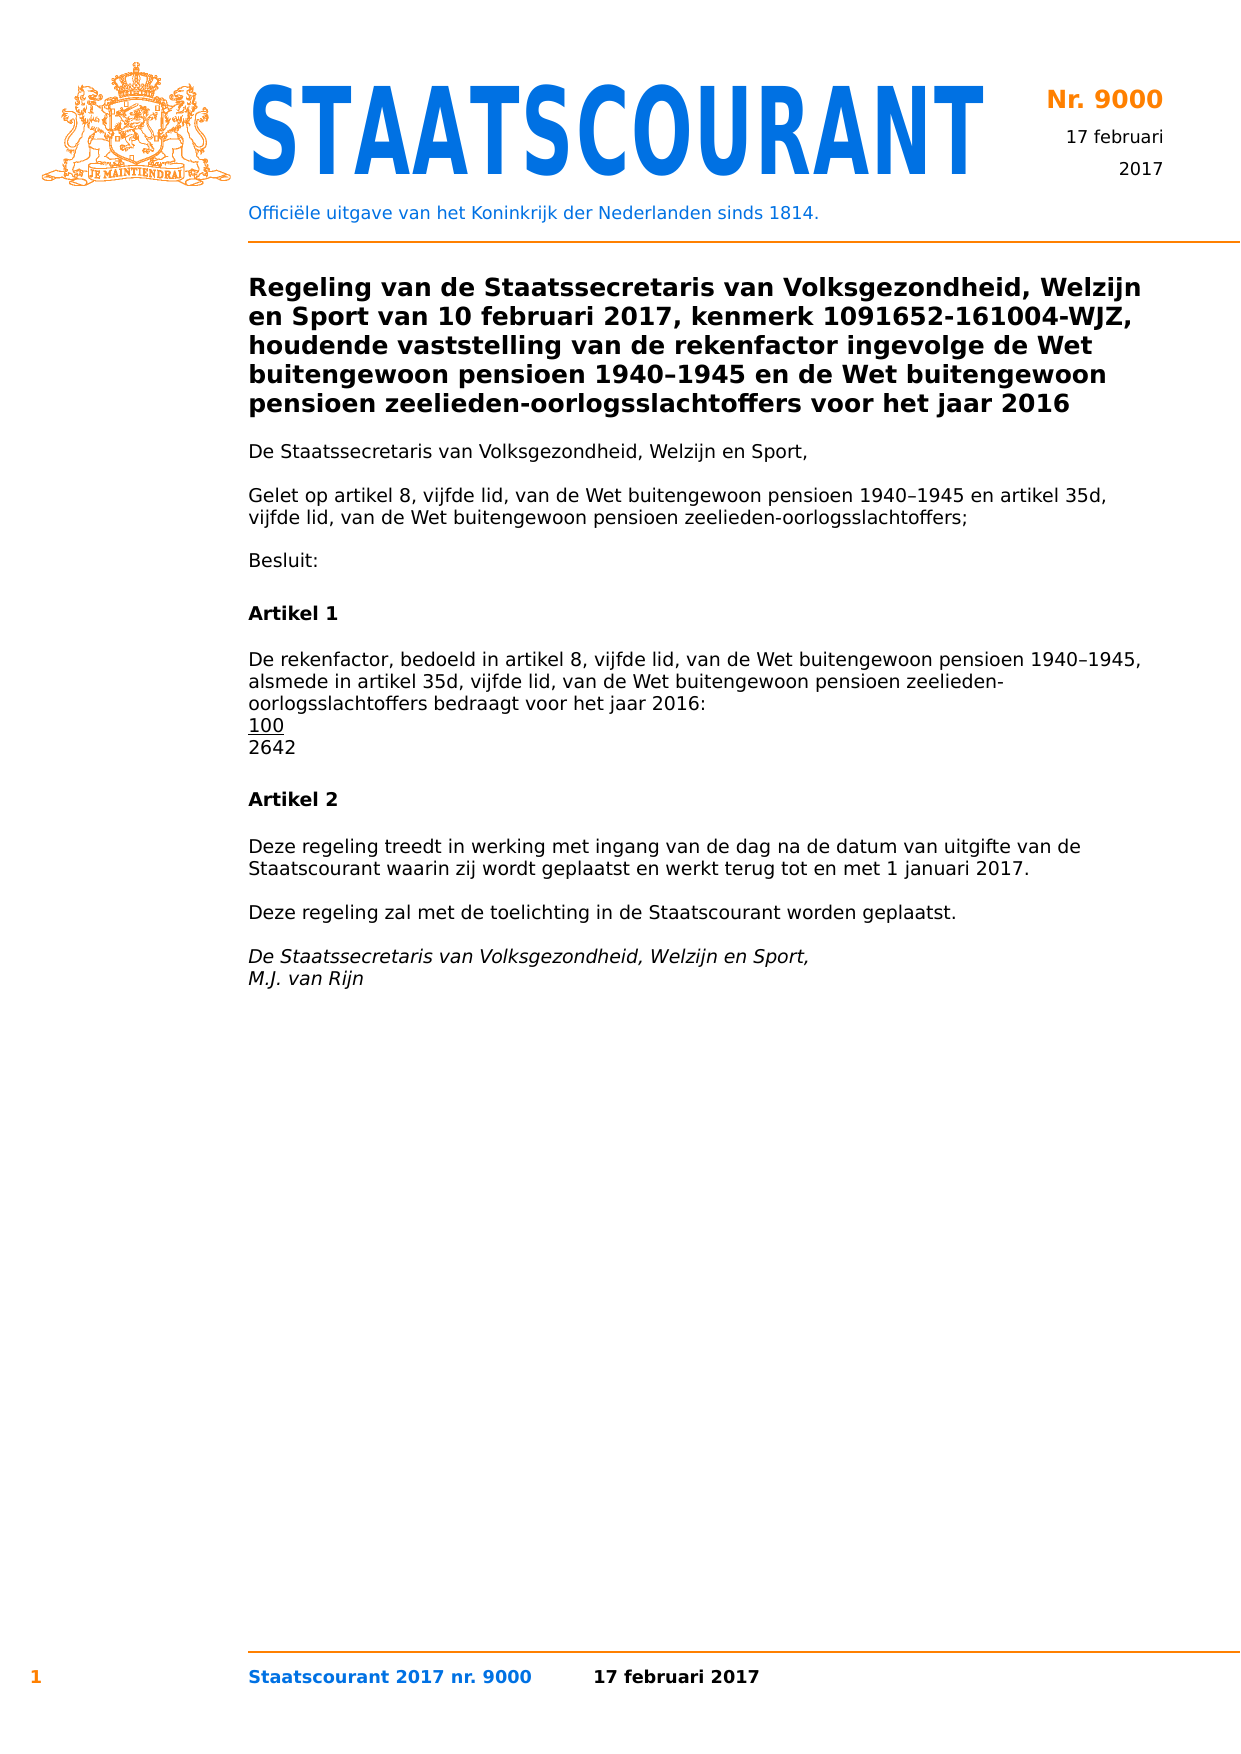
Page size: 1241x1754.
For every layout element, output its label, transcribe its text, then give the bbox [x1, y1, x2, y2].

table_header [25, 62, 248, 241]
subtitle Artikel 1 [248, 602, 1163, 624]
text 100 [248, 715, 1163, 737]
text Deze regeling treedt in werking met ingang van de dag na de datum van uitgifte van de Staatscourant waarin zij wordt geplaatst en werkt terug tot en met 1 januari 2017. [248, 836, 1163, 880]
table_cell 2017 [998, 153, 1240, 203]
table_cell Officiële uitgave van het Koninkrijk der Nederlanden sinds 1814. [248, 203, 1240, 241]
picture [41, 62, 231, 186]
text De Staatssecretaris van Volksgezondheid, Welzijn en Sport, [248, 441, 1163, 463]
text Deze regeling zal met de toelichting in de Staatscourant worden geplaatst. [248, 902, 1163, 924]
table_header STAATSCOURANT [248, 62, 998, 203]
subtitle Regeling van de Staatssecretaris van Volksgezondheid, Welzijn en Sport van 10 februari 2017, kenmerk 1091652-161004-WJZ, houdende vaststelling van de rekenfactor ingevolge de Wet buitengewoon pensioen 1940–1945 en de Wet buitengewoon pensioen zeelieden-oorlogsslachtoffers voor het jaar 2016 [248, 273, 1163, 419]
text Besluit: [248, 550, 1163, 572]
text De Staatssecretaris van Volksgezondheid, Welzijn en Sport, M.J. van Rijn [248, 946, 1163, 990]
subtitle Artikel 2 [248, 789, 1163, 811]
table_header Nr. 9000 [998, 62, 1240, 121]
text 2642 [248, 737, 1163, 759]
text De rekenfactor, bedoeld in artikel 8, vijfde lid, van de Wet buitengewoon pensioen 1940–1945, alsmede in artikel 35d, vijfde lid, van de Wet buitengewoon pensioen zeelieden-oorlogsslachtoffers bedraagt voor het jaar 2016: [248, 649, 1163, 715]
table_cell 17 februari [998, 121, 1240, 153]
text Gelet op artikel 8, vijfde lid, van de Wet buitengewoon pensioen 1940–1945 en artikel 35d, vijfde lid, van de Wet buitengewoon pensioen zeelieden-oorlogsslachtoffers; [248, 484, 1163, 528]
